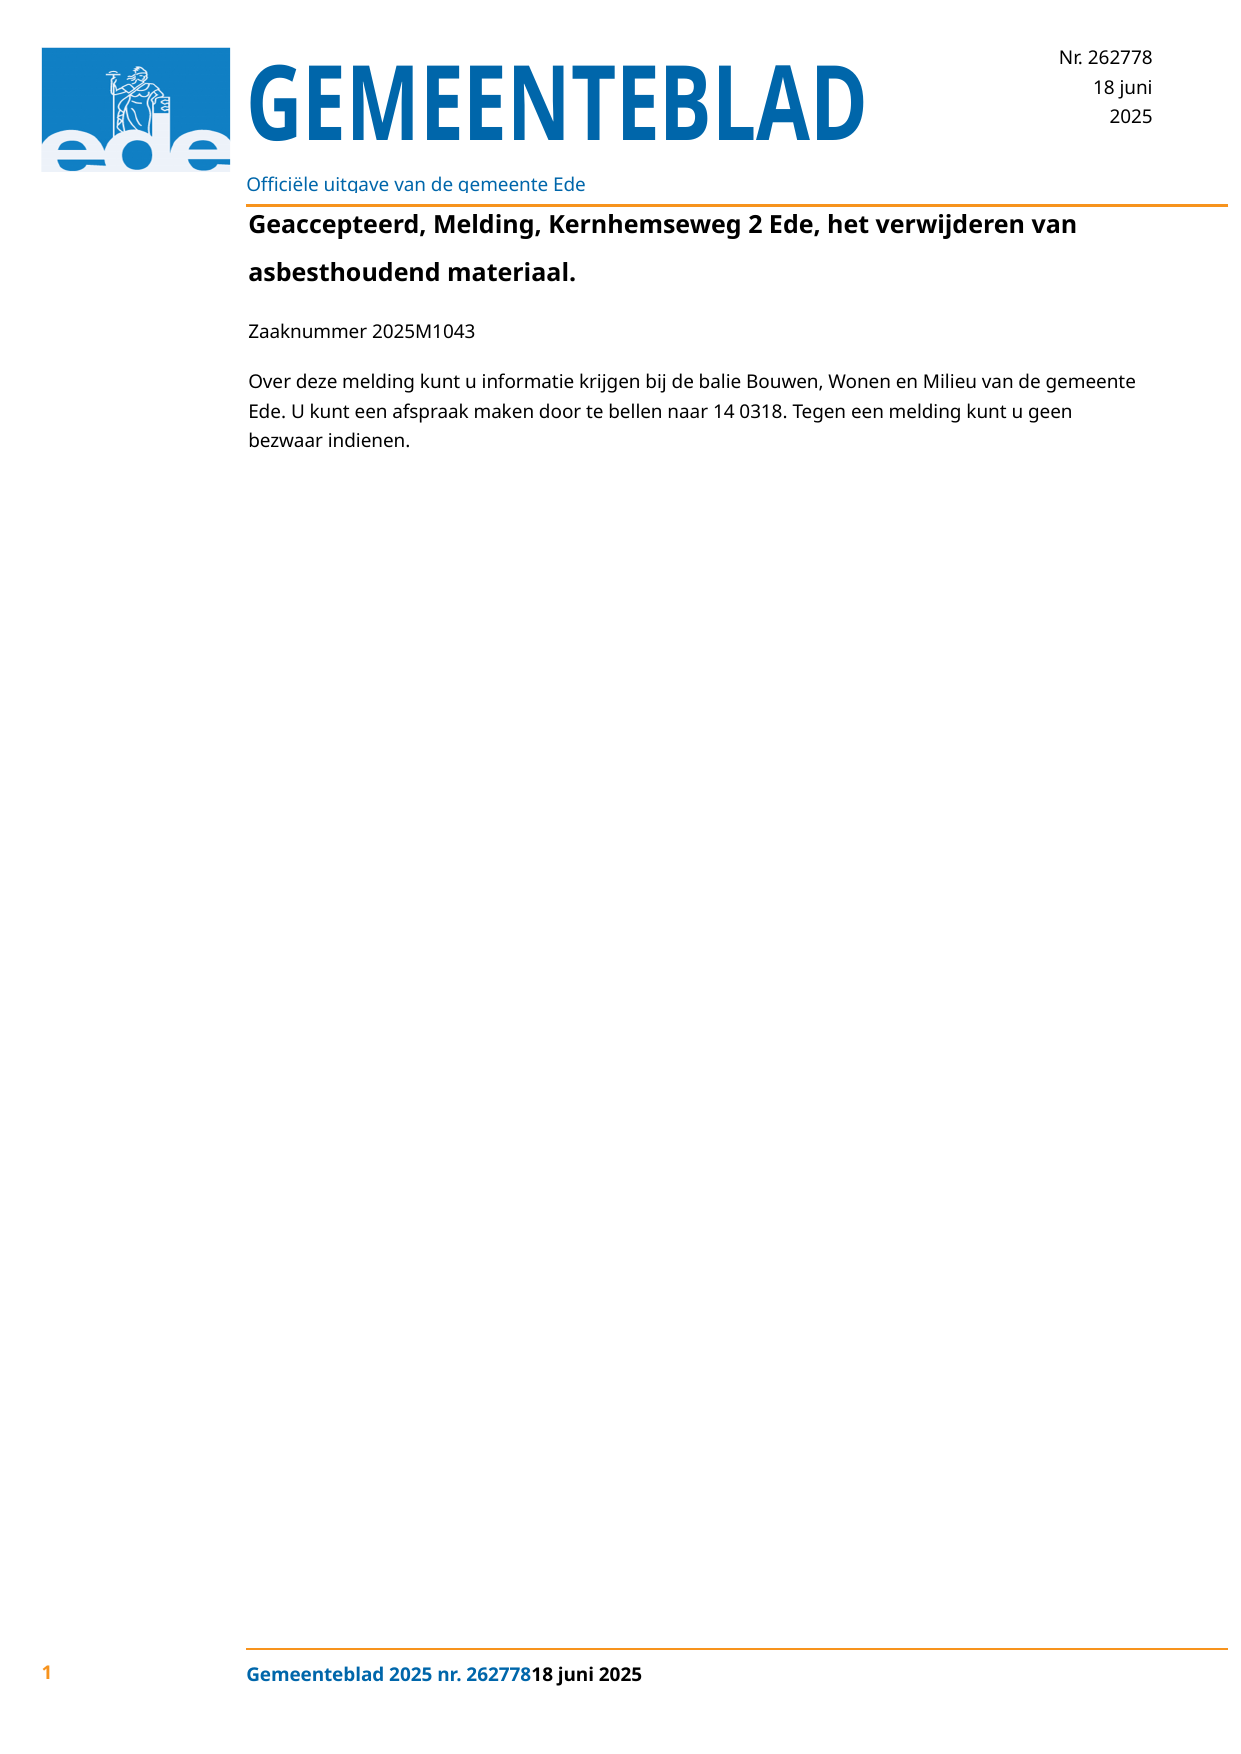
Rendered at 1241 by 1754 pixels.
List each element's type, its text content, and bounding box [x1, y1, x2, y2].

text Zaaknummer 2025M1043 [248, 318, 1152, 344]
text Geaccepteerd, Melding, Kernhemseweg 2 Ede, het verwijderen van asbesthoudend materiaal. [248, 207, 1152, 288]
text Over deze melding kunt u informatie krijgen bij de balie Bouwen, Wonen en Milieu van de gemeente Ede. U kunt een afspraak maken door te bellen naar 14 0318. Tegen een melding kunt u geen bezwaar indienen. [248, 368, 1152, 453]
picture [41, 47, 231, 172]
